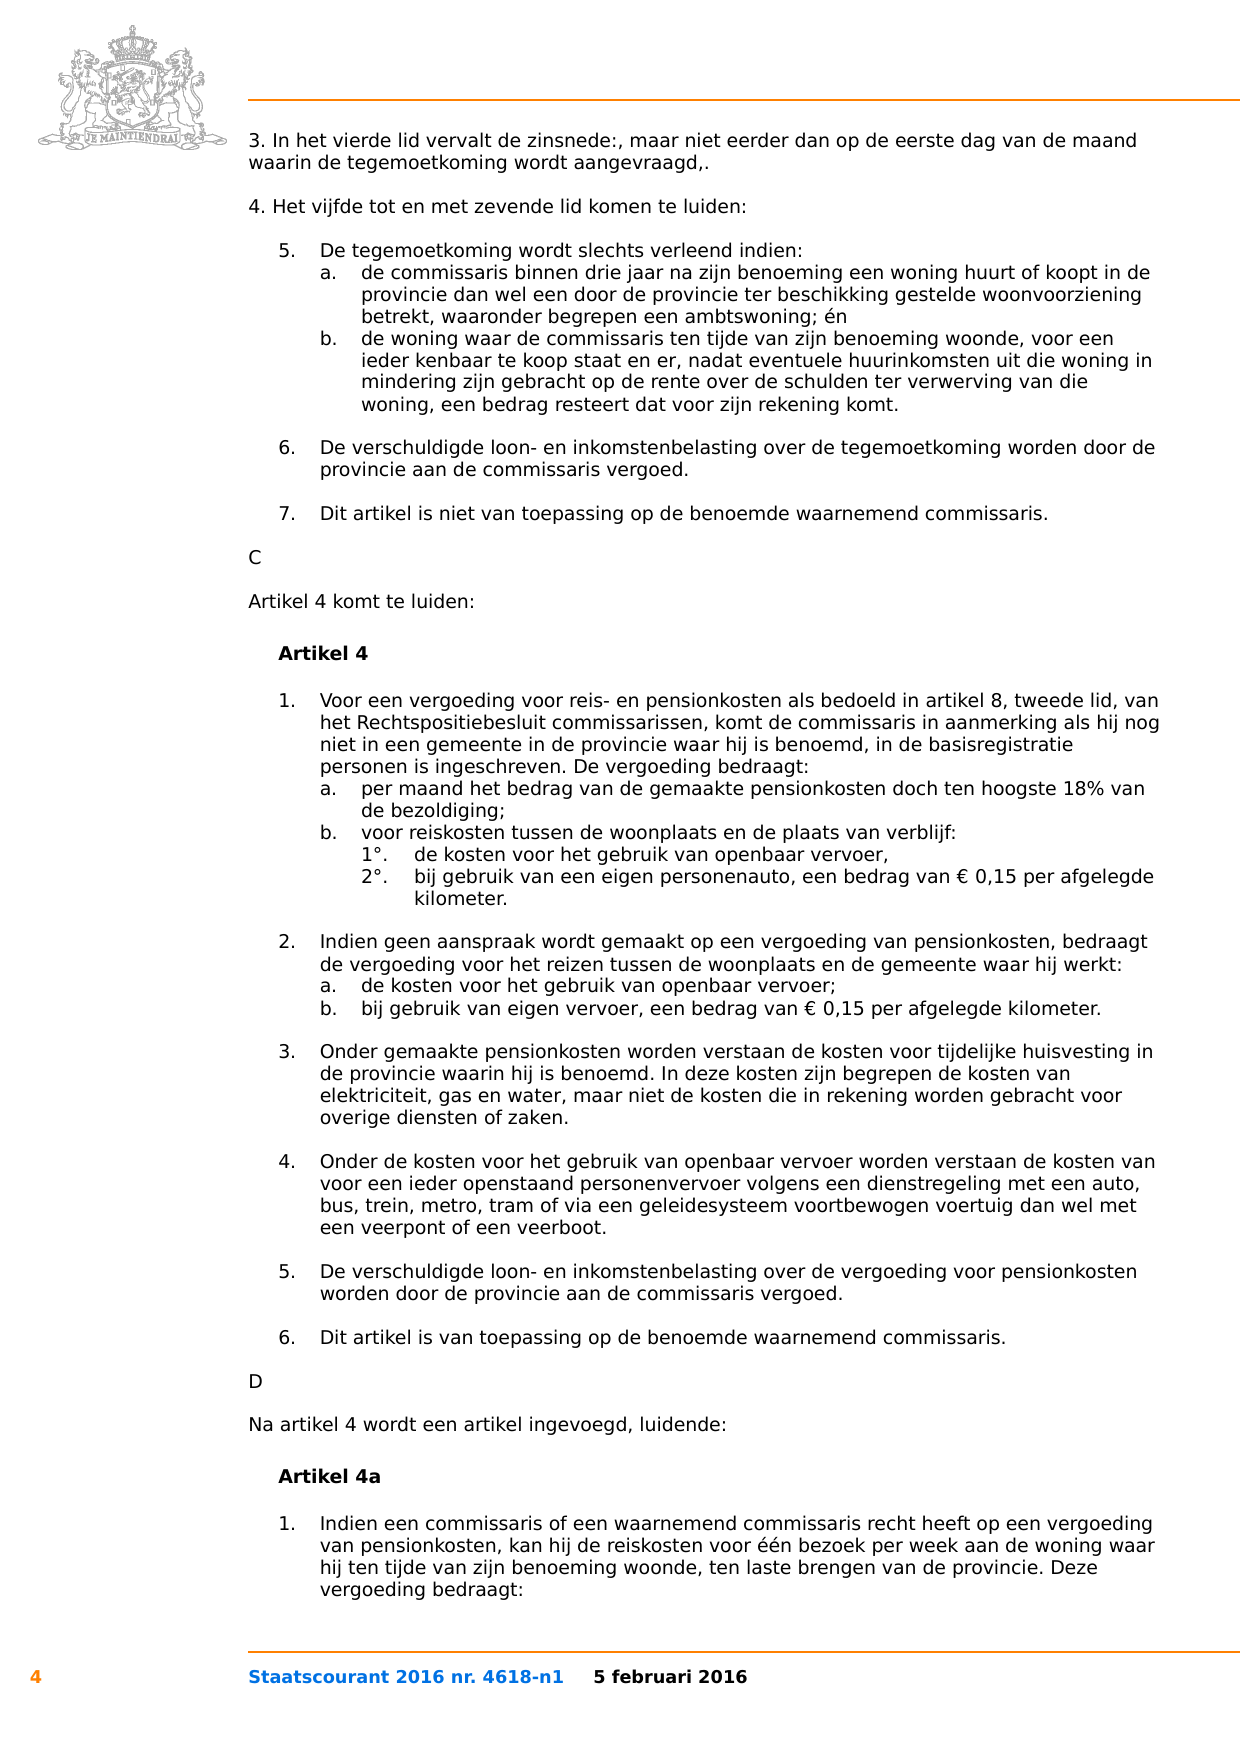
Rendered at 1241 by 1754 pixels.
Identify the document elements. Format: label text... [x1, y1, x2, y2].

text 5. De verschuldigde loon- en inkomstenbelasting over de vergoeding voor pensionkosten worden door de provincie aan de commissaris vergoed. [278, 1261, 1163, 1305]
text D [248, 1371, 1163, 1392]
text 1. Voor een vergoeding voor reis- en pensionkosten als bedoeld in artikel 8, tweede lid, van het Rechtspositiebesluit commissarissen, komt de commissaris in aanmerking als hij nog niet in een gemeente in de provincie waar hij is benoemd, in de basisregistratie personen is ingeschreven. De vergoeding bedraagt: [278, 690, 1163, 778]
text 4. Het vijfde tot en met zevende lid komen te luiden: [248, 196, 1163, 218]
text b. voor reiskosten tussen de woonplaats en de plaats van verblijf: [319, 822, 1163, 844]
text 3. Onder gemaakte pensionkosten worden verstaan de kosten voor tijdelijke huisvesting in de provincie waarin hij is benoemd. In deze kosten zijn begrepen de kosten van elektriciteit, gas en water, maar niet de kosten die in rekening worden gebracht voor overige diensten of zaken. [278, 1041, 1163, 1129]
subtitle Artikel 4a [278, 1466, 1163, 1488]
text Artikel 4 komt te luiden: [248, 591, 1163, 613]
text 3. In het vierde lid vervalt de zinsnede:, maar niet eerder dan op de eerste dag van de maand waarin de tegemoetkoming wordt aangevraagd,. [248, 130, 1163, 174]
text Na artikel 4 wordt een artikel ingevoegd, luidende: [248, 1414, 1163, 1436]
text 6. Dit artikel is van toepassing op de benoemde waarnemend commissaris. [278, 1327, 1163, 1349]
text a. de kosten voor het gebruik van openbaar vervoer; [319, 975, 1163, 997]
text 5. De tegemoetkoming wordt slechts verleend indien: [278, 239, 1163, 262]
text a. de commissaris binnen drie jaar na zijn benoeming een woning huurt of koopt in de provincie dan wel een door de provincie ter beschikking gestelde woonvoorziening betrekt, waaronder begrepen een ambtswoning; én [319, 262, 1163, 327]
text 1°. de kosten voor het gebruik van openbaar vervoer, [361, 844, 1163, 866]
picture [38, 25, 227, 150]
text b. bij gebruik van eigen vervoer, een bedrag van € 0,15 per afgelegde kilometer. [319, 997, 1163, 1019]
text 2°. bij gebruik van een eigen personenauto, een bedrag van € 0,15 per afgelegde kilometer. [361, 866, 1163, 909]
text 1. Indien een commissaris of een waarnemend commissaris recht heeft op een vergoeding van pensionkosten, kan hij de reiskosten voor één bezoek per week aan de woning waar hij ten tijde van zijn benoeming woonde, ten laste brengen van de provincie. Deze vergoeding bedraagt: [278, 1513, 1163, 1601]
subtitle Artikel 4 [278, 643, 1163, 665]
text 7. Dit artikel is niet van toepassing op de benoemde waarnemend commissaris. [278, 503, 1163, 525]
text 6. De verschuldigde loon- en inkomstenbelasting over de tegemoetkoming worden door de provincie aan de commissaris vergoed. [278, 437, 1163, 481]
text 2. Indien geen aanspraak wordt gemaakt op een vergoeding van pensionkosten, bedraagt de vergoeding voor het reizen tussen de woonplaats en de gemeente waar hij werkt: [278, 931, 1163, 975]
text a. per maand het bedrag van de gemaakte pensionkosten doch ten hoogste 18% van de bezoldiging; [319, 778, 1163, 822]
text 4. Onder de kosten voor het gebruik van openbaar vervoer worden verstaan de kosten van voor een ieder openstaand personenvervoer volgens een dienstregeling met een auto, bus, trein, metro, tram of via een geleidesysteem voortbewogen voertuig dan wel met een veerpont of een veerboot. [278, 1151, 1163, 1239]
text b. de woning waar de commissaris ten tijde van zijn benoeming woonde, voor een ieder kenbaar te koop staat en er, nadat eventuele huurinkomsten uit die woning in mindering zijn gebracht op de rente over de schulden ter verwerving van die woning, een bedrag resteert dat voor zijn rekening komt. [319, 327, 1163, 415]
text C [248, 547, 1163, 569]
